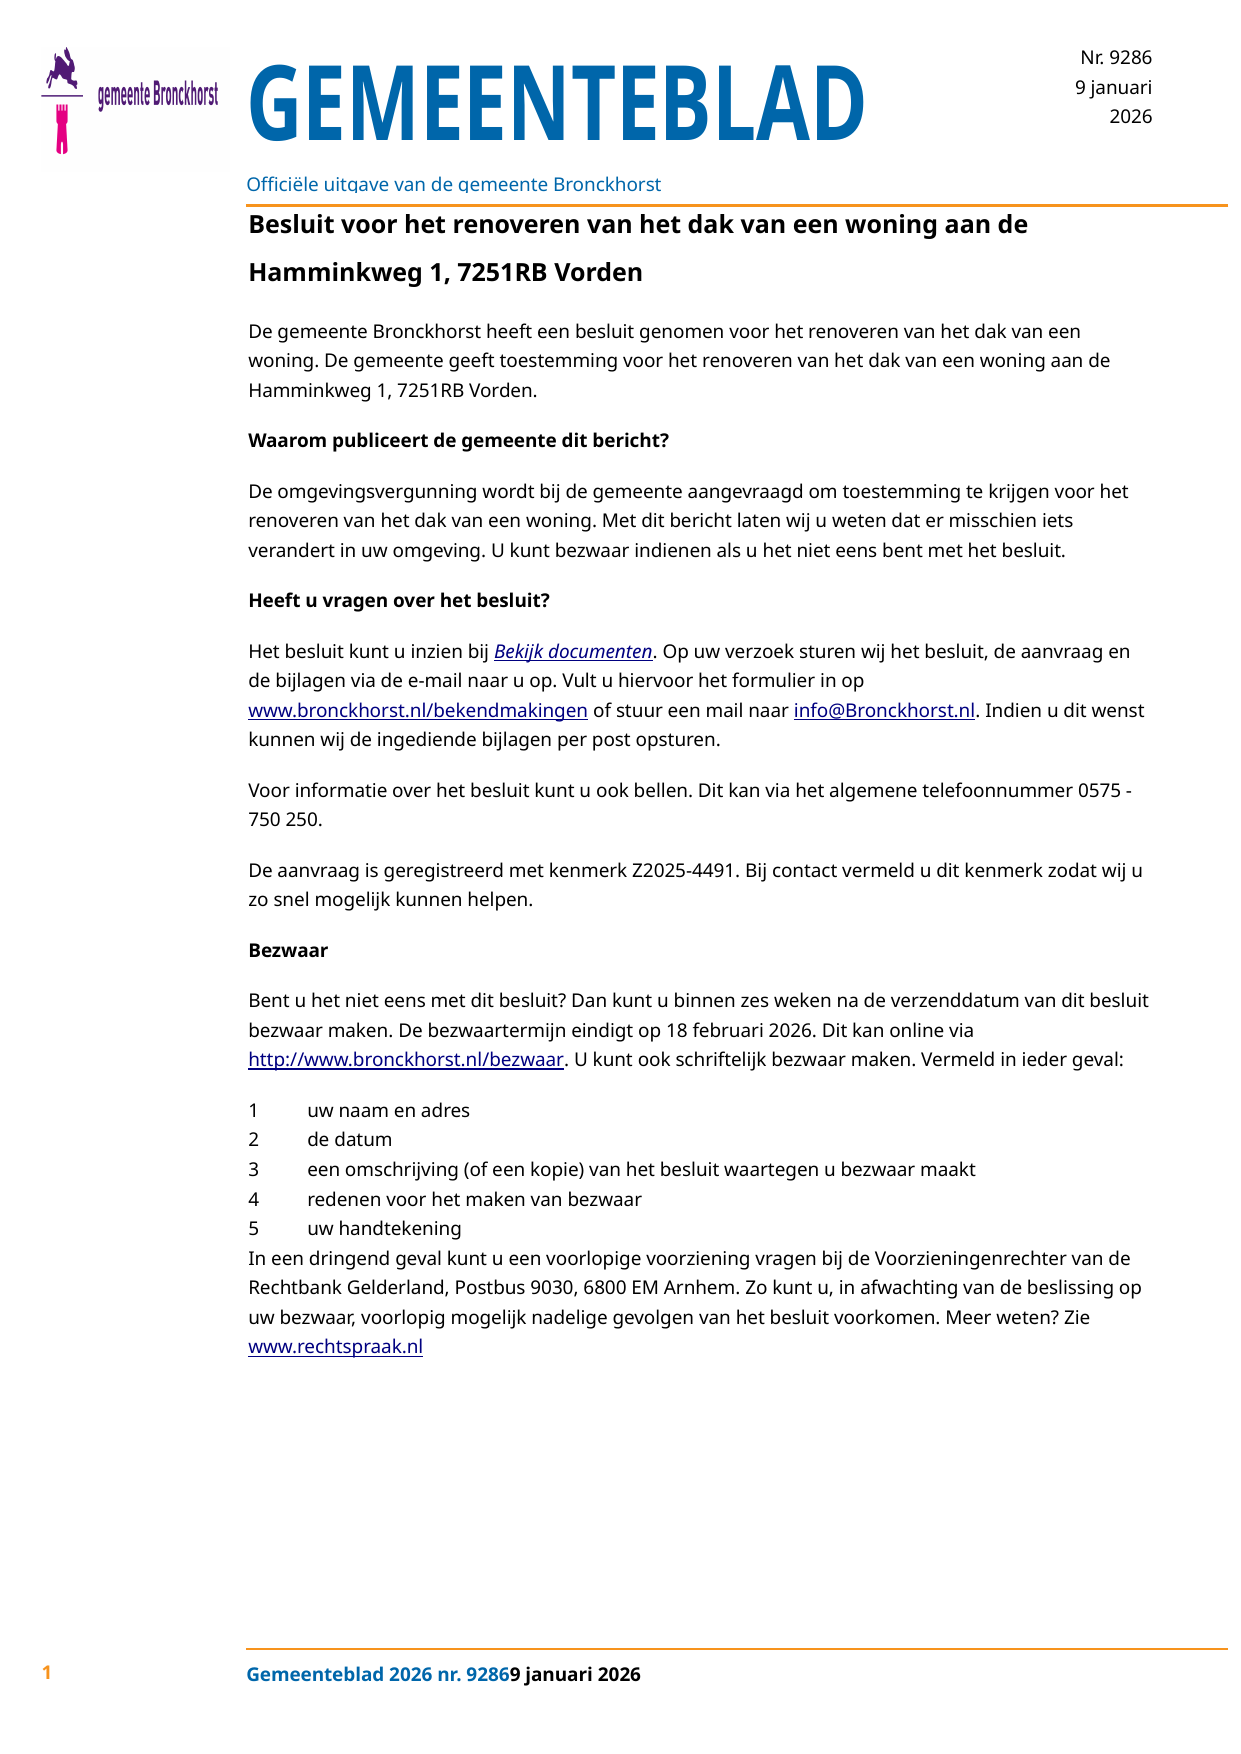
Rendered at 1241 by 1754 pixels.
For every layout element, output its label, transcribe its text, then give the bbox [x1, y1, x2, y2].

text De omgevingsvergunning wordt bij de gemeente aangevraagd om toestemming te krijgen voor het renoveren van het dak van een woning. Met dit bericht laten wij u weten dat er misschien iets verandert in uw omgeving. U kunt bezwaar indienen als u het niet eens bent met het besluit. [248, 478, 1152, 563]
list redenen voor het maken van bezwaar [248, 1186, 1152, 1212]
text De aanvraag is geregistreerd met kenmerk Z2025-4491. Bij contact vermeld u dit kenmerk zodat wij u zo snel mogelijk kunnen helpen. [248, 857, 1152, 912]
text Voor informatie over het besluit kunt u ook bellen. Dit kan via het algemene telefoonnummer 0575 - 750 250. [248, 777, 1152, 832]
text Bezwaar [248, 937, 1152, 963]
text Het besluit kunt u inzien bij Bekijk documenten. Op uw verzoek sturen wij het besluit, de aanvraag en de bijlagen via de e-mail naar u op. Vult u hiervoor het formulier in op www.bronckhorst.nl/bekendmakingen of stuur een mail naar info@Bronckhorst.nl. Indien u dit wenst kunnen wij de ingediende bijlagen per post opsturen. [248, 638, 1152, 752]
list de datum [248, 1127, 1152, 1152]
text Waarom publiceert de gemeente dit bericht? [248, 427, 1152, 453]
text Bent u het niet eens met dit besluit? Dan kunt u binnen zes weken na de verzenddatum van dit besluit bezwaar maken. De bezwaartermijn eindigt op 18 februari 2026. Dit kan online via http://www.bronckhorst.nl/bezwaar. U kunt ook schriftelijk bezwaar maken. Vermeld in ieder geval: [248, 987, 1152, 1072]
list uw naam en adres [248, 1097, 1152, 1123]
text Heeft u vragen over het besluit? [248, 587, 1152, 613]
list uw handtekening [248, 1215, 1152, 1241]
picture [41, 47, 231, 172]
text Besluit voor het renoveren van het dak van een woning aan de Hamminkweg 1, 7251RB Vorden [248, 207, 1152, 288]
text In een dringend geval kunt u een voorlopige voorziening vragen bij de Voorzieningenrechter van de Rechtbank Gelderland, Postbus 9030, 6800 EM Arnhem. Zo kunt u, in afwachting van de beslissing op uw bezwaar, voorlopig mogelijk nadelige gevolgen van het besluit voorkomen. Meer weten? Zie www.rechtspraak.nl [248, 1245, 1152, 1359]
list een omschrijving (of een kopie) van het besluit waartegen u bezwaar maakt [248, 1156, 1152, 1182]
text De gemeente Bronckhorst heeft een besluit genomen voor het renoveren van het dak van een woning. De gemeente geeft toestemming voor het renoveren van het dak van een woning aan de Hamminkweg 1, 7251RB Vorden. [248, 318, 1152, 403]
